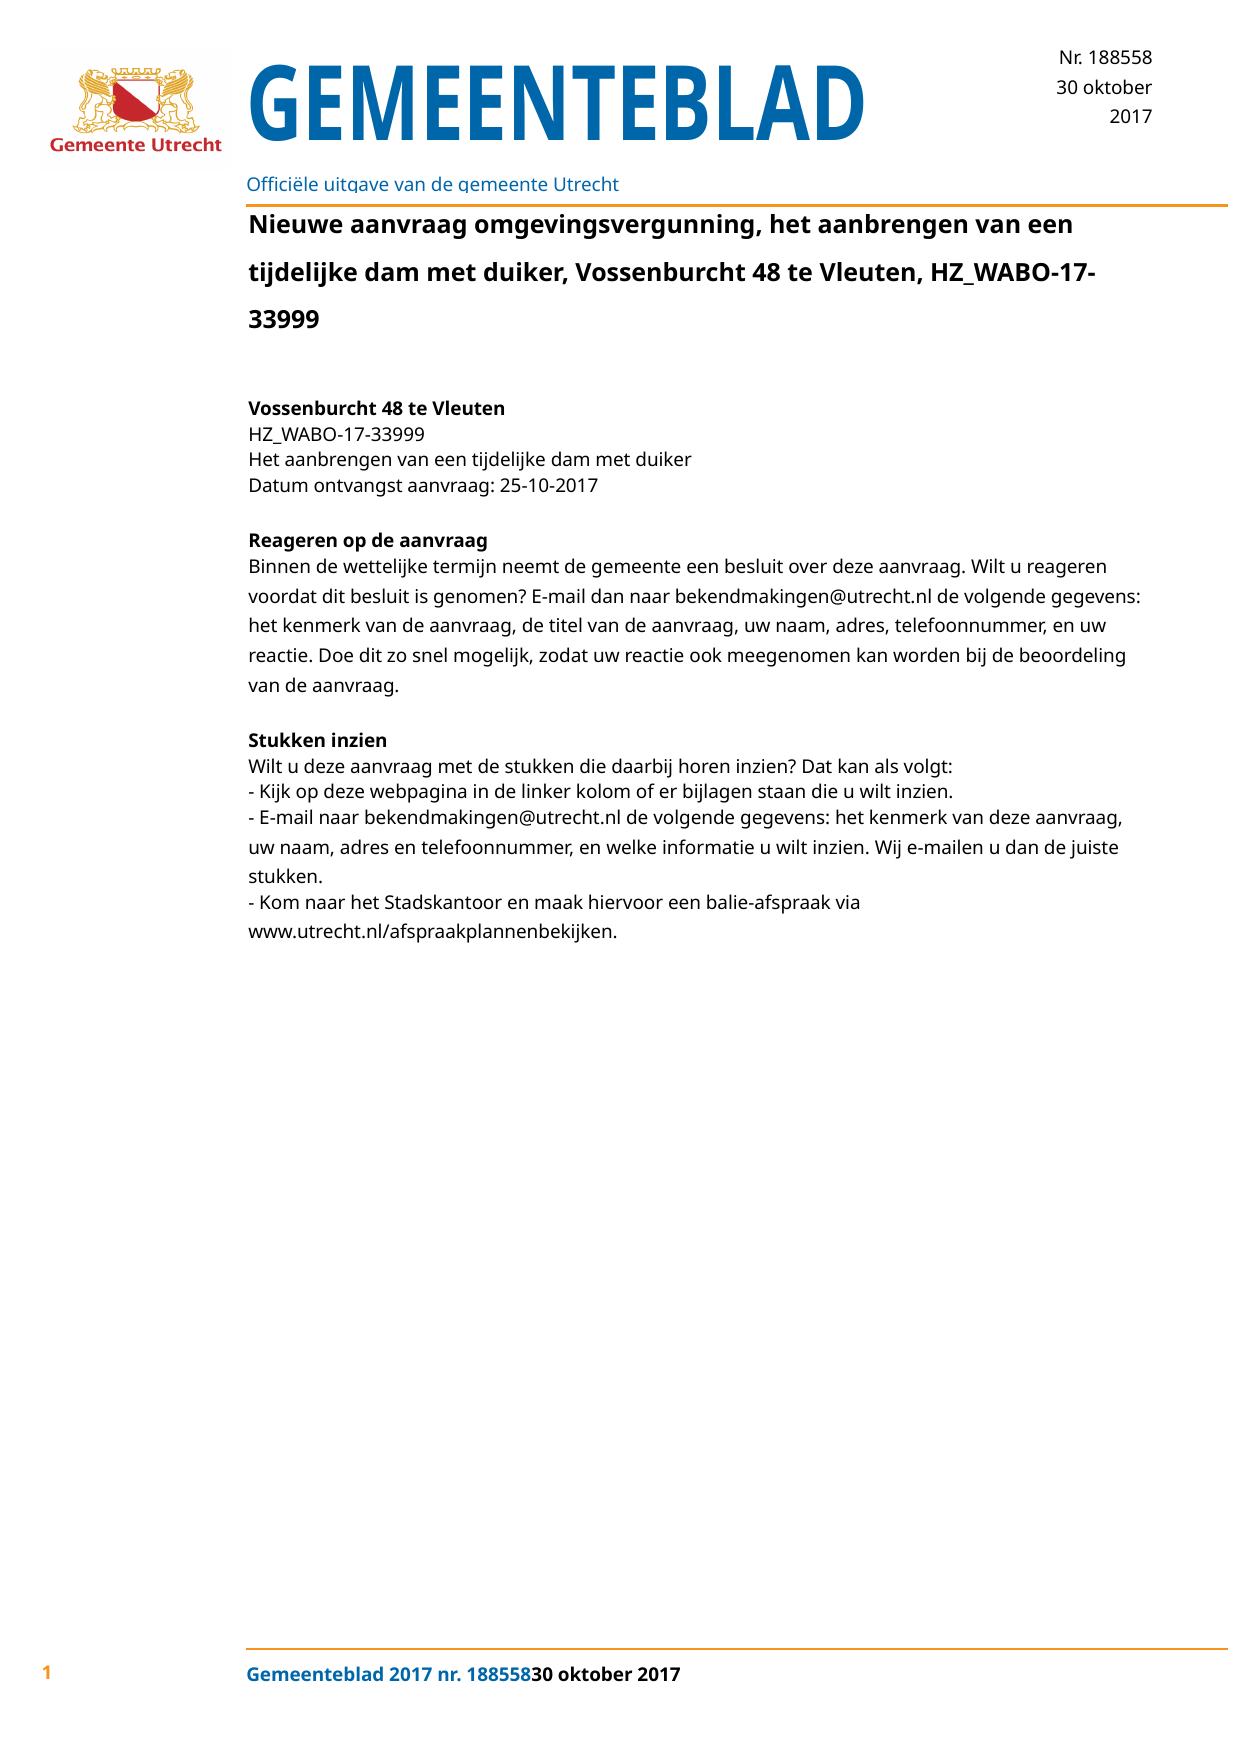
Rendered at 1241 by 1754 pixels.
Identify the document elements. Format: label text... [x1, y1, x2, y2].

table_cell Wilt u deze aanvraag met de stukken die daarbij horen inzien? Dat kan als volgt: [248, 753, 1152, 778]
table_cell Het aanbrengen van een tijdelijke dam met duiker [248, 447, 1152, 472]
table_cell Binnen de wettelijke termijn neemt de gemeente een besluit over deze aanvraag. Wilt u reageren voordat dit besluit is genomen? E-mail dan naar bekendmakingen@utrecht.nl de volgende gegevens: het kenmerk van de aanvraag, de titel van de aanvraag, uw naam, adres, telefoonnummer, en uw reactie. Doe dit zo snel mogelijk, zodat uw reactie ook meegenomen kan worden bij de beoordeling van de aanvraag. [248, 554, 1152, 727]
table_cell - Kijk op deze webpagina in de linker kolom of er bijlagen staan die u wilt inzien. [248, 779, 1152, 804]
table_cell HZ_WABO-17-33999 [248, 421, 1152, 447]
text Nieuwe aanvraag omgevingsvergunning, het aanbrengen van een tijdelijke dam met duiker, Vossenburcht 48 te Vleuten, HZ_WABO-17-33999 [248, 207, 1152, 336]
picture [41, 47, 231, 172]
table_cell - Kom naar het Stadskantoor en maak hiervoor een balie-afspraak via www.utrecht.nl/afspraakplannenbekijken. [248, 889, 1152, 944]
table_cell Reageren op de aanvraag [248, 528, 1152, 553]
table_header Vossenburcht 48 te Vleuten [248, 395, 1152, 421]
table_cell - E-mail naar bekendmakingen@utrecht.nl de volgende gegevens: het kenmerk van deze aanvraag, uw naam, adres en telefoonnummer, en welke informatie u wilt inzien. Wij e-mailen u dan de juiste stukken. [248, 804, 1152, 889]
table_cell Datum ontvangst aanvraag: 25-10-2017 [248, 473, 1152, 528]
table_cell Stukken inzien [248, 727, 1152, 753]
